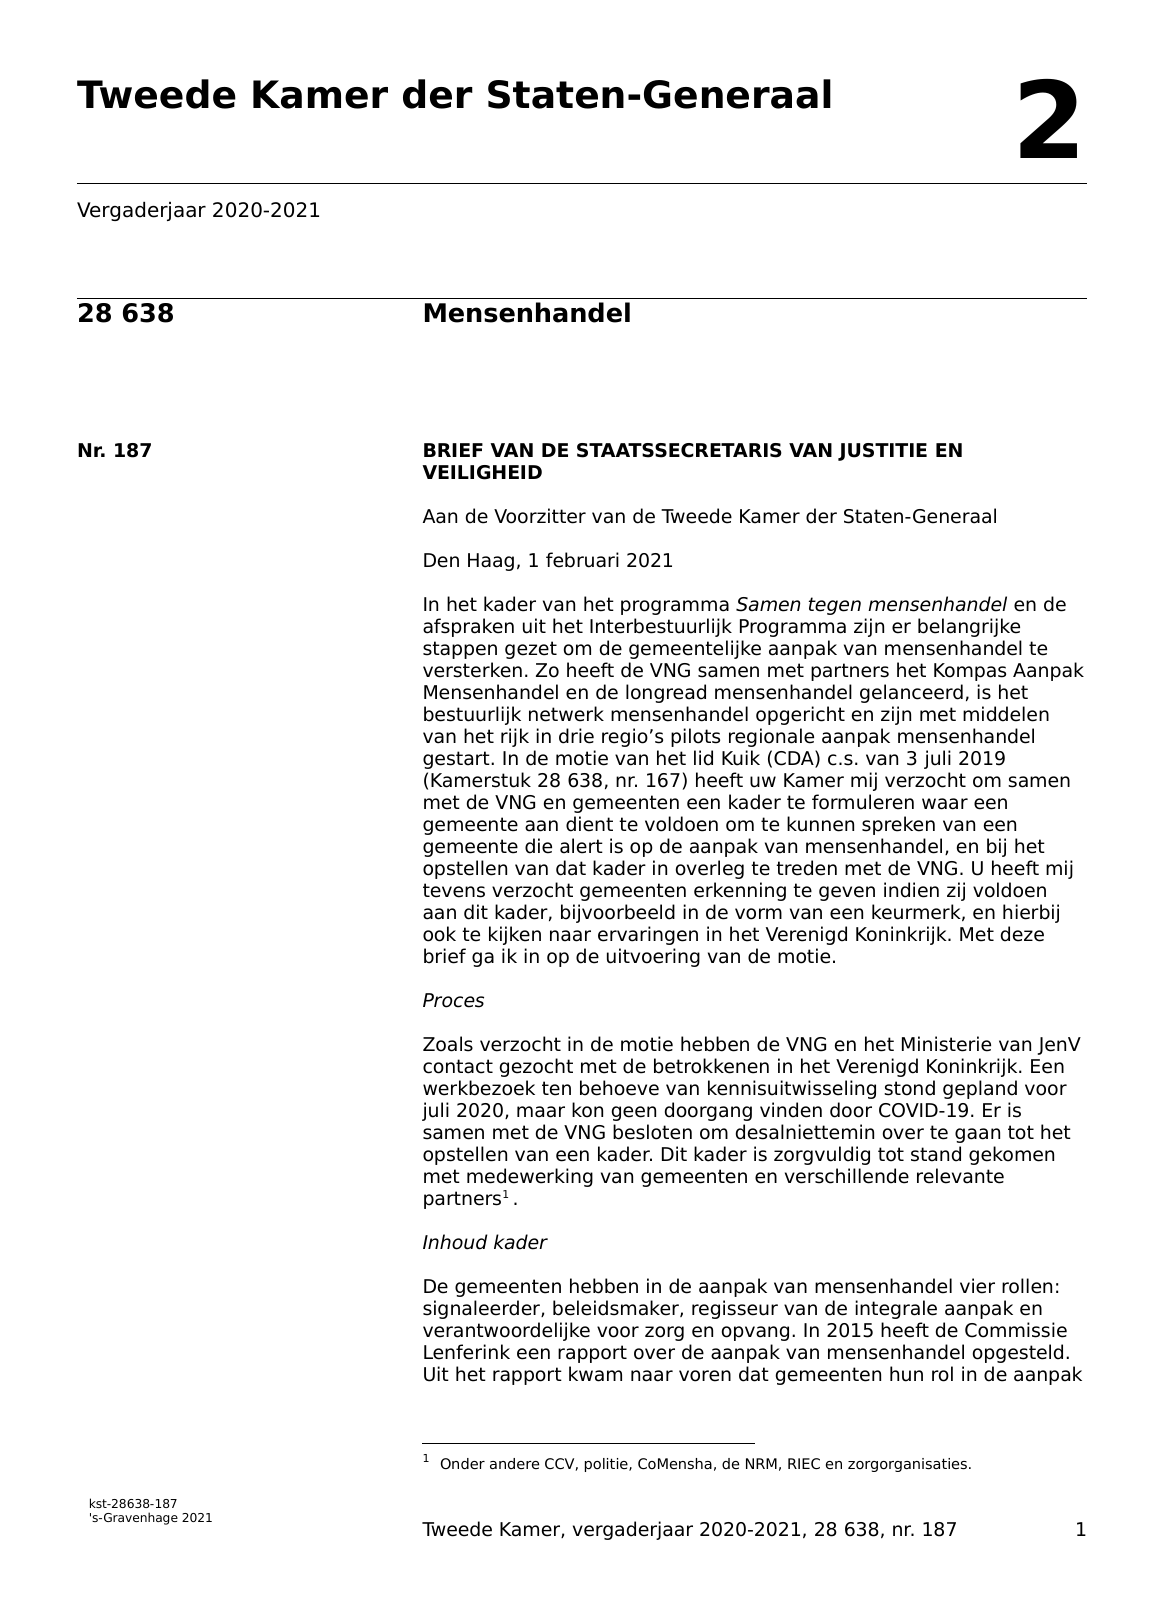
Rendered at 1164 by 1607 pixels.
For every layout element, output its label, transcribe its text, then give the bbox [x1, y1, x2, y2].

text Onder andere CCV, politie, CoMensha, de NRM, RIEC en zorgorganisaties. [422, 1452, 1087, 1474]
subtitle Inhoud kader [422, 1232, 1087, 1254]
text kst-28638-187 [88, 1497, 323, 1511]
subtitle Nr. 187 BRIEF VAN DE STAATSSECRETARIS VAN JUSTITIE EN VEILIGHEID [77, 440, 1087, 484]
subtitle 28 638 Mensenhandel [77, 299, 1087, 329]
text De gemeenten hebben in de aanpak van mensenhandel vier rollen: signaleerder, beleidsmaker, regisseur van de integrale aanpak en verantwoordelijke voor zorg en opvang. In 2015 heeft de Commissie Lenferink een rapport over de aanpak van mensenhandel opgesteld. Uit het rapport kwam naar voren dat gemeenten hun rol in de aanpak [422, 1276, 1087, 1386]
table_header 2 [886, 59, 1087, 183]
text Den Haag, 1 februari 2021 [422, 550, 1087, 572]
text Zoals verzocht in de motie hebben de VNG en het Ministerie van JenV contact gezocht met de betrokkenen in het Verenigd Koninkrijk. Een werkbezoek ten behoeve van kennisuitwisseling stond gepland voor juli 2020, maar kon geen doorgang vinden door COVID-19. Er is samen met de VNG besloten om desalniettemin over te gaan tot het opstellen van een kader. Dit kader is zorgvuldig tot stand gekomen met medewerking van gemeenten en verschillende relevante partners. [422, 1034, 1087, 1210]
table_header Tweede Kamer der Staten-Generaal [77, 59, 886, 183]
text In het kader van het programma Samen tegen mensenhandel en de afspraken uit het Interbestuurlijk Programma zijn er belangrijke stappen gezet om de gemeentelijke aanpak van mensenhandel te versterken. Zo heeft de VNG samen met partners het Kompas Aanpak Mensenhandel en de longread mensenhandel gelanceerd, is het bestuurlijk netwerk mensenhandel opgericht en zijn met middelen van het rijk in drie regio’s pilots regionale aanpak mensenhandel gestart. In de motie van het lid Kuik (CDA) c.s. van 3 juli 2019 (Kamerstuk 28 638, nr. 167) heeft uw Kamer mij verzocht om samen met de VNG en gemeenten een kader te formuleren waar een gemeente aan dient te voldoen om te kunnen spreken van een gemeente die alert is op de aanpak van mensenhandel, en bij het opstellen van dat kader in overleg te treden met de VNG. U heeft mij tevens verzocht gemeenten erkenning te geven indien zij voldoen aan dit kader, bijvoorbeeld in de vorm van een keurmerk, en hierbij ook te kijken naar ervaringen in het Verenigd Koninkrijk. Met deze brief ga ik in op de uitvoering van de motie. [422, 594, 1087, 968]
text Aan de Voorzitter van de Tweede Kamer der Staten-Generaal [422, 506, 1087, 528]
table_cell Vergaderjaar 2020-2021 [77, 184, 1087, 298]
text 's-Gravenhage 2021 [88, 1511, 323, 1525]
subtitle Proces [422, 990, 1087, 1012]
